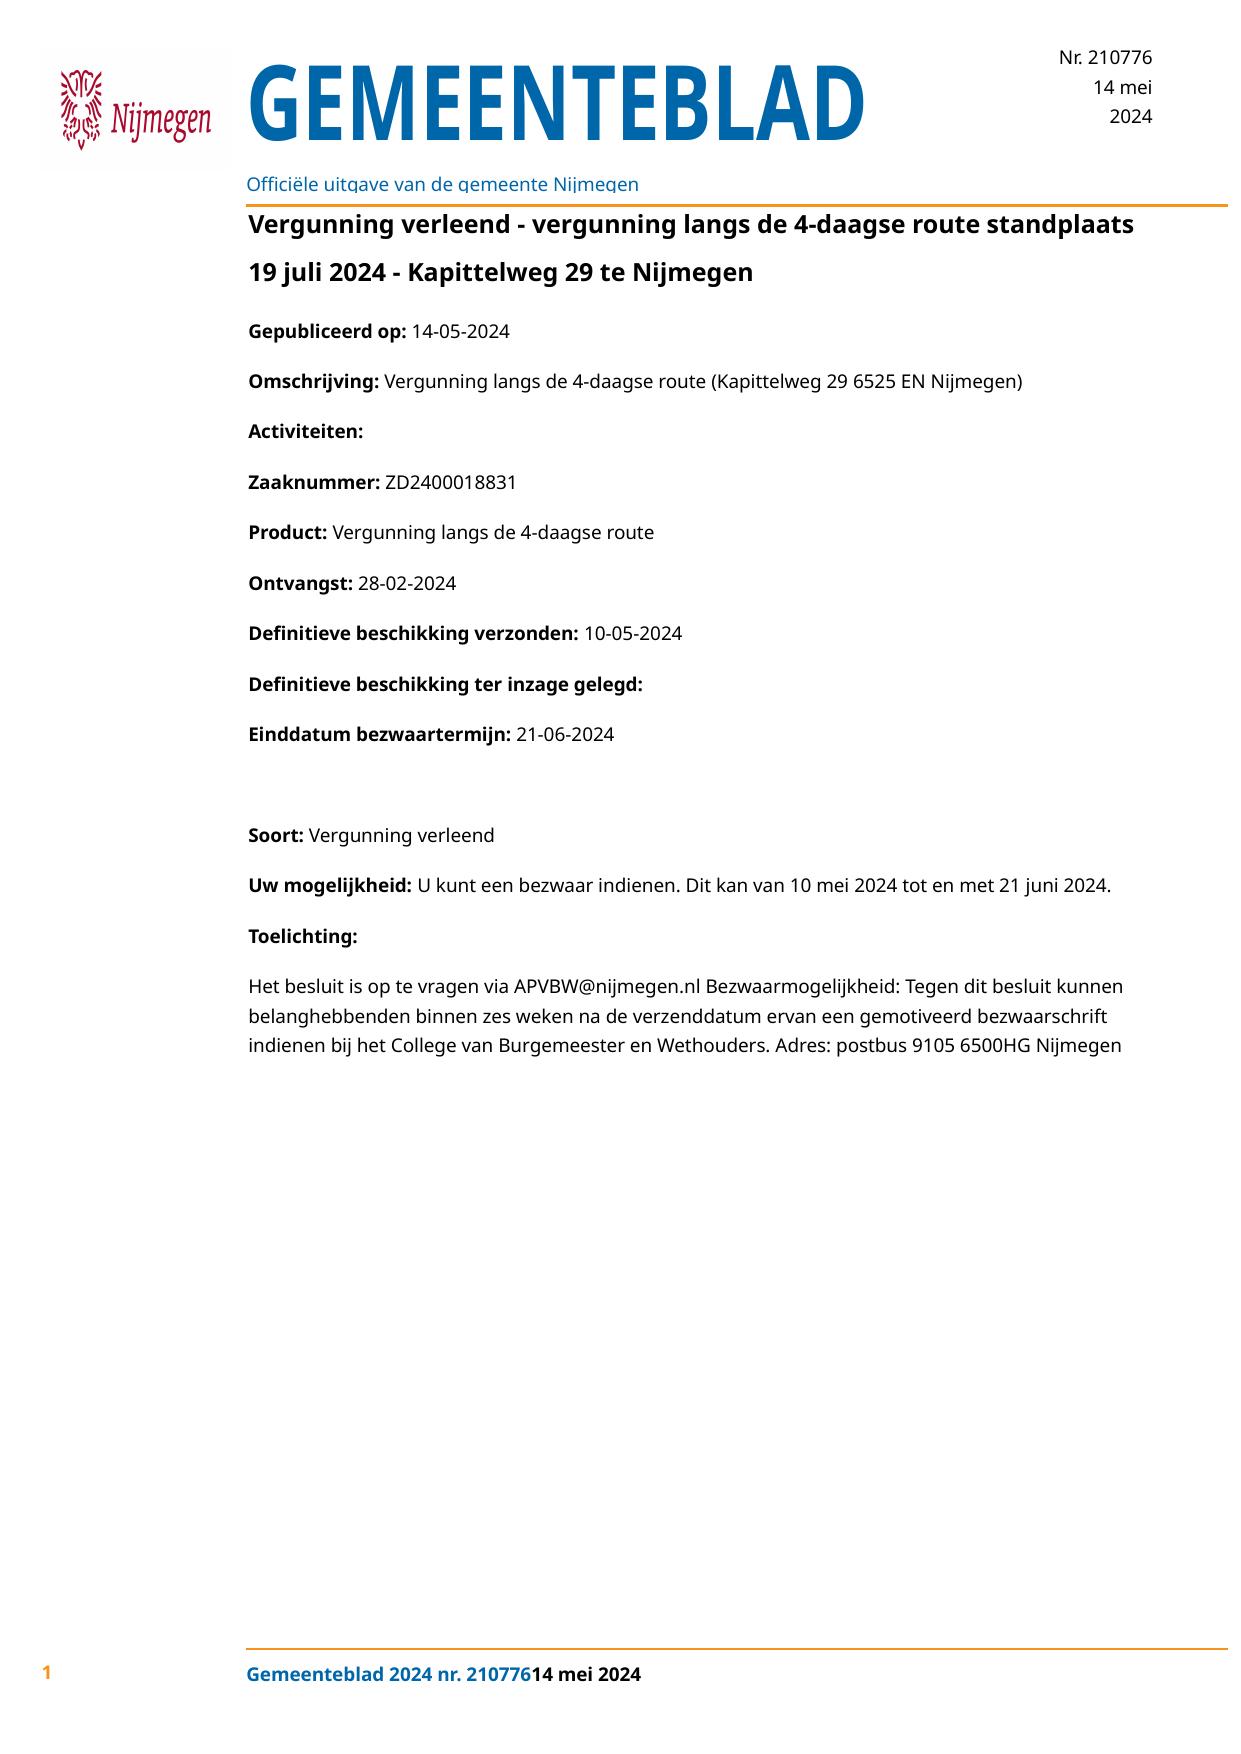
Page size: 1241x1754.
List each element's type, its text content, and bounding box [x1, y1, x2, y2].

text Uw mogelijkheid: U kunt een bezwaar indienen. Dit kan van 10 mei 2024 tot en met 21 juni 2024. [248, 872, 1152, 898]
text Zaaknummer: ZD2400018831 [248, 469, 1152, 495]
text Definitieve beschikking verzonden: 10-05-2024 [248, 620, 1152, 646]
picture [41, 47, 231, 172]
text Ontvangst: 28-02-2024 [248, 570, 1152, 596]
text Omschrijving: Vergunning langs de 4-daagse route (Kapittelweg 29 6525 EN Nijmegen) [248, 368, 1152, 394]
text Einddatum bezwaartermijn: 21-06-2024 [248, 721, 1152, 747]
text Product: Vergunning langs de 4-daagse route [248, 519, 1152, 545]
text Het besluit is op te vragen via APVBW@nijmegen.nl Bezwaarmogelijkheid: Tegen dit besluit kunnen belanghebbenden binnen zes weken na de verzenddatum ervan een gemotiveerd bezwaarschrift indienen bij het College van Burgemeester en Wethouders. Adres: postbus 9105 6500HG Nijmegen [248, 973, 1152, 1058]
text Soort: Vergunning verleend [248, 822, 1152, 848]
text Vergunning verleend - vergunning langs de 4-daagse route standplaats 19 juli 2024 - Kapittelweg 29 te Nijmegen [248, 207, 1152, 288]
text Definitieve beschikking ter inzage gelegd: [248, 671, 1152, 697]
text Gepubliceerd op: 14-05-2024 [248, 318, 1152, 344]
text Activiteiten: [248, 419, 1152, 444]
text Toelichting: [248, 923, 1152, 949]
